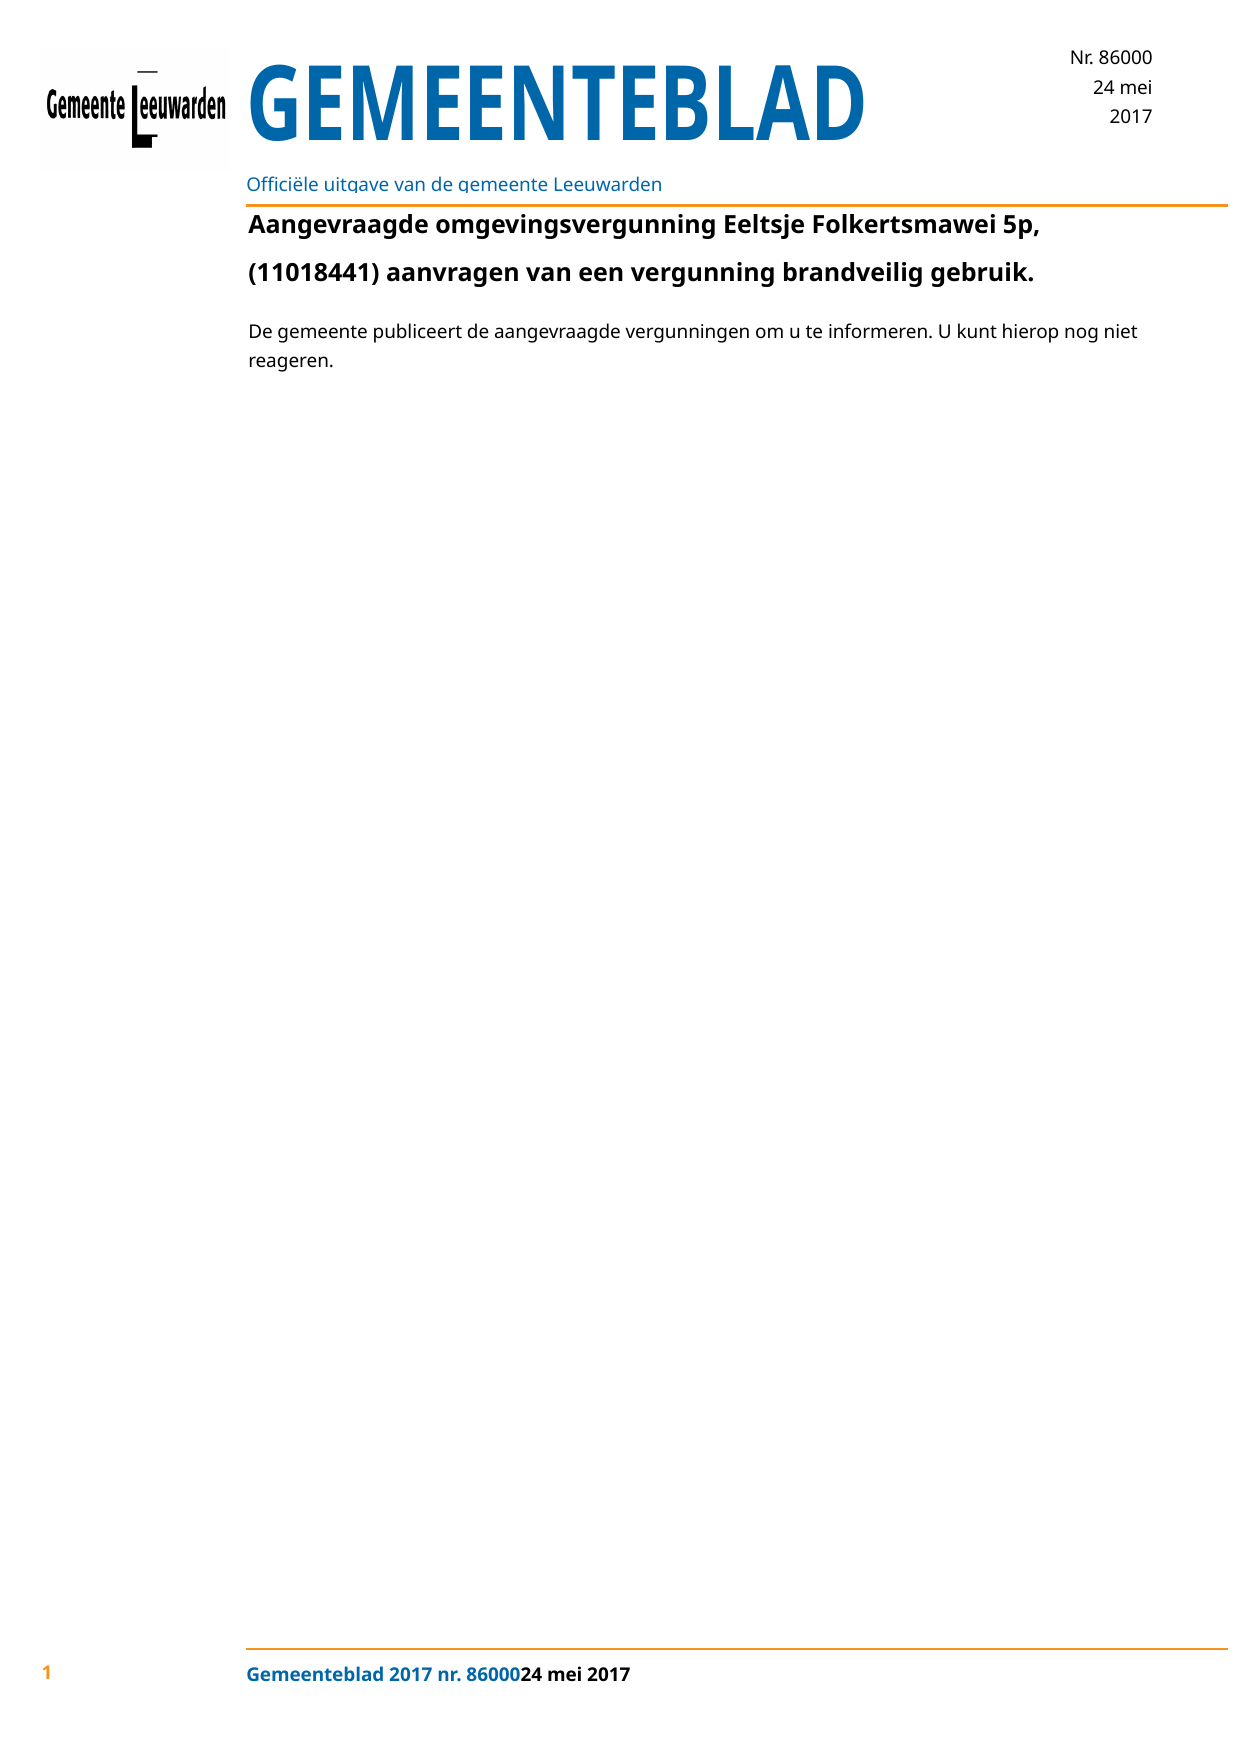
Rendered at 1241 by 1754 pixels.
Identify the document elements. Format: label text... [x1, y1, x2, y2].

picture [41, 47, 231, 172]
text De gemeente publiceert de aangevraagde vergunningen om u te informeren. U kunt hierop nog niet reageren. [248, 318, 1152, 373]
text Aangevraagde omgevingsvergunning Eeltsje Folkertsmawei 5p, (11018441) aanvragen van een vergunning brandveilig gebruik. [248, 207, 1152, 288]
